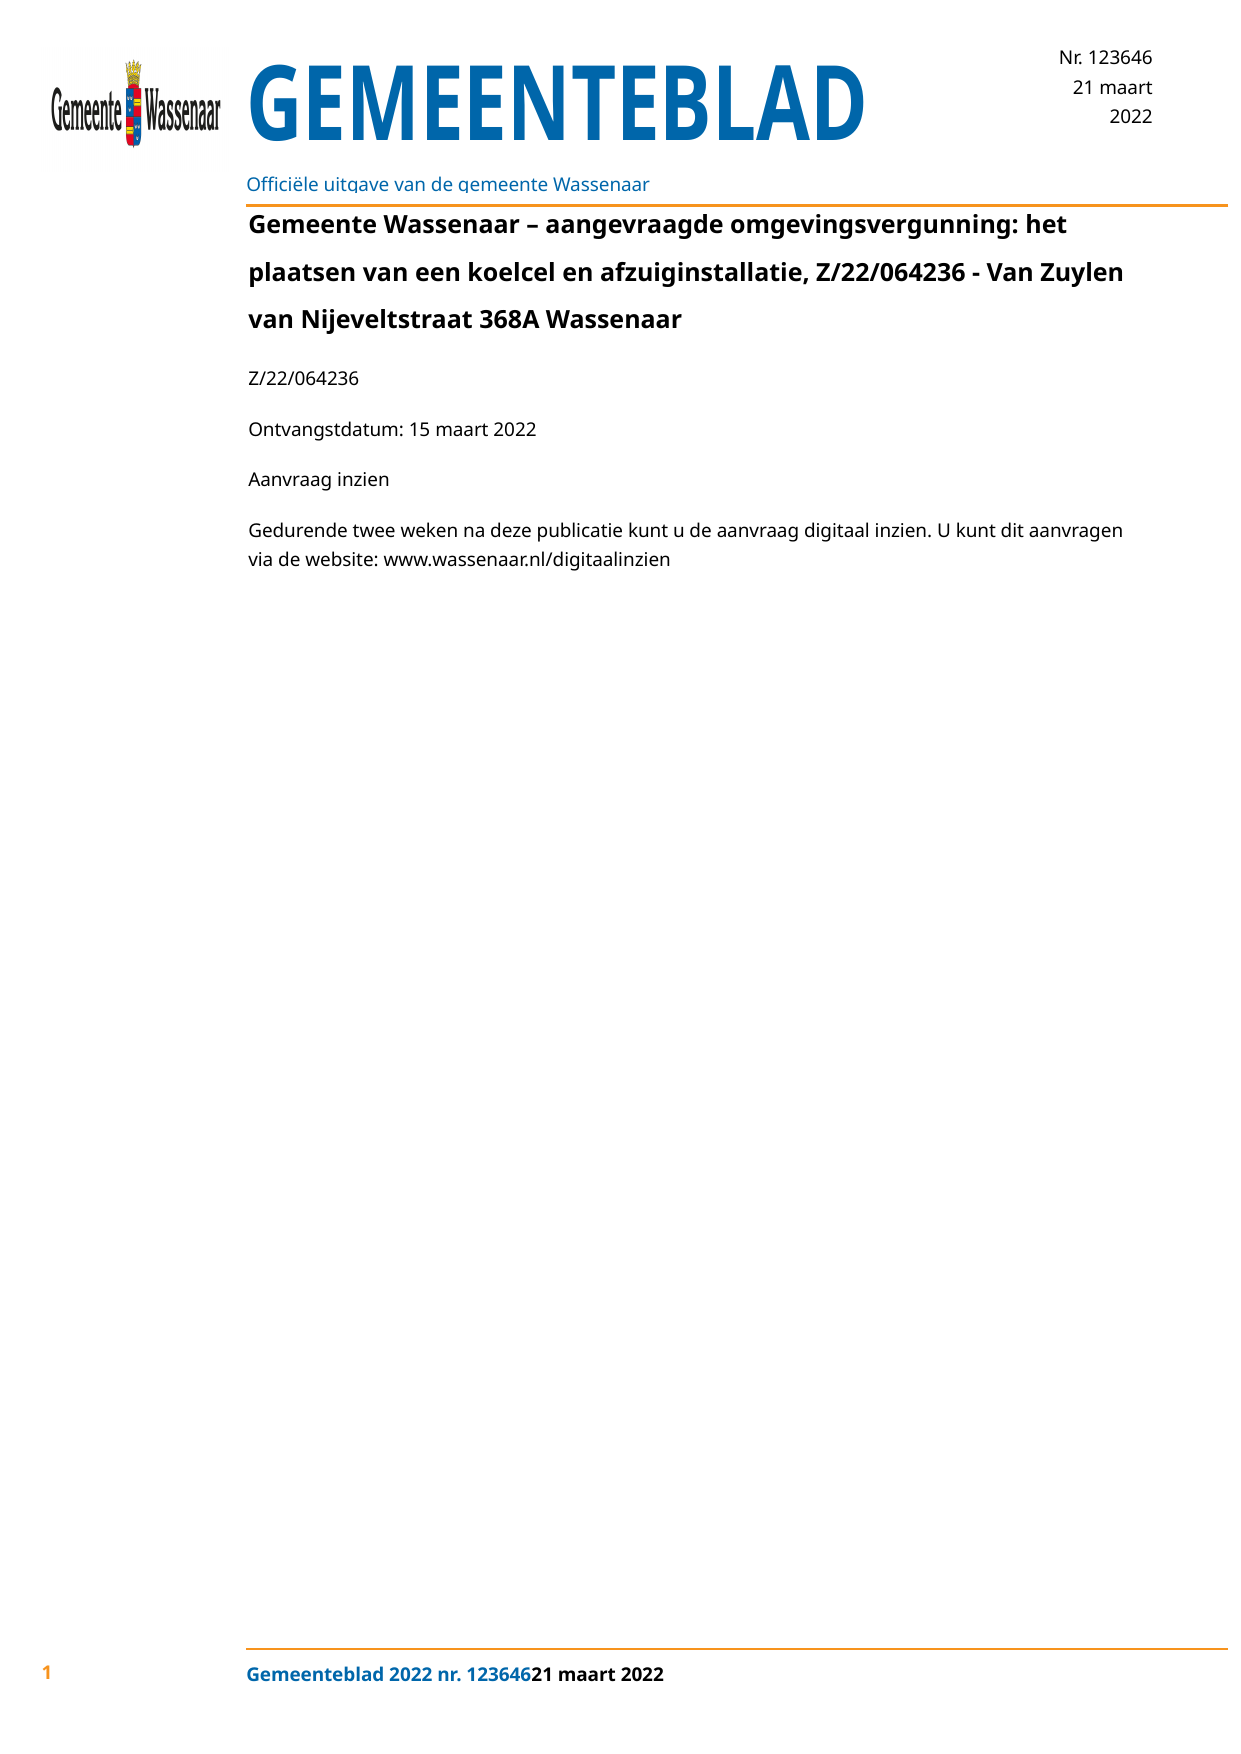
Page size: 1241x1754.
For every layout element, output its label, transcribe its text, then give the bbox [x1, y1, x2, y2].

text Aanvraag inzien [248, 466, 1152, 492]
text Gemeente Wassenaar – aangevraagde omgevingsvergunning: het plaatsen van een koelcel en afzuiginstallatie, Z/22/064236 - Van Zuylen van Nijeveltstraat 368A Wassenaar [248, 207, 1152, 336]
picture [41, 47, 231, 172]
text Gedurende twee weken na deze publicatie kunt u de aanvraag digitaal inzien. U kunt dit aanvragen via de website: www.wassenaar.nl/digitaalinzien [248, 517, 1152, 572]
text Ontvangstdatum: 15 maart 2022 [248, 416, 1152, 442]
text Z/22/064236 [248, 366, 1152, 391]
